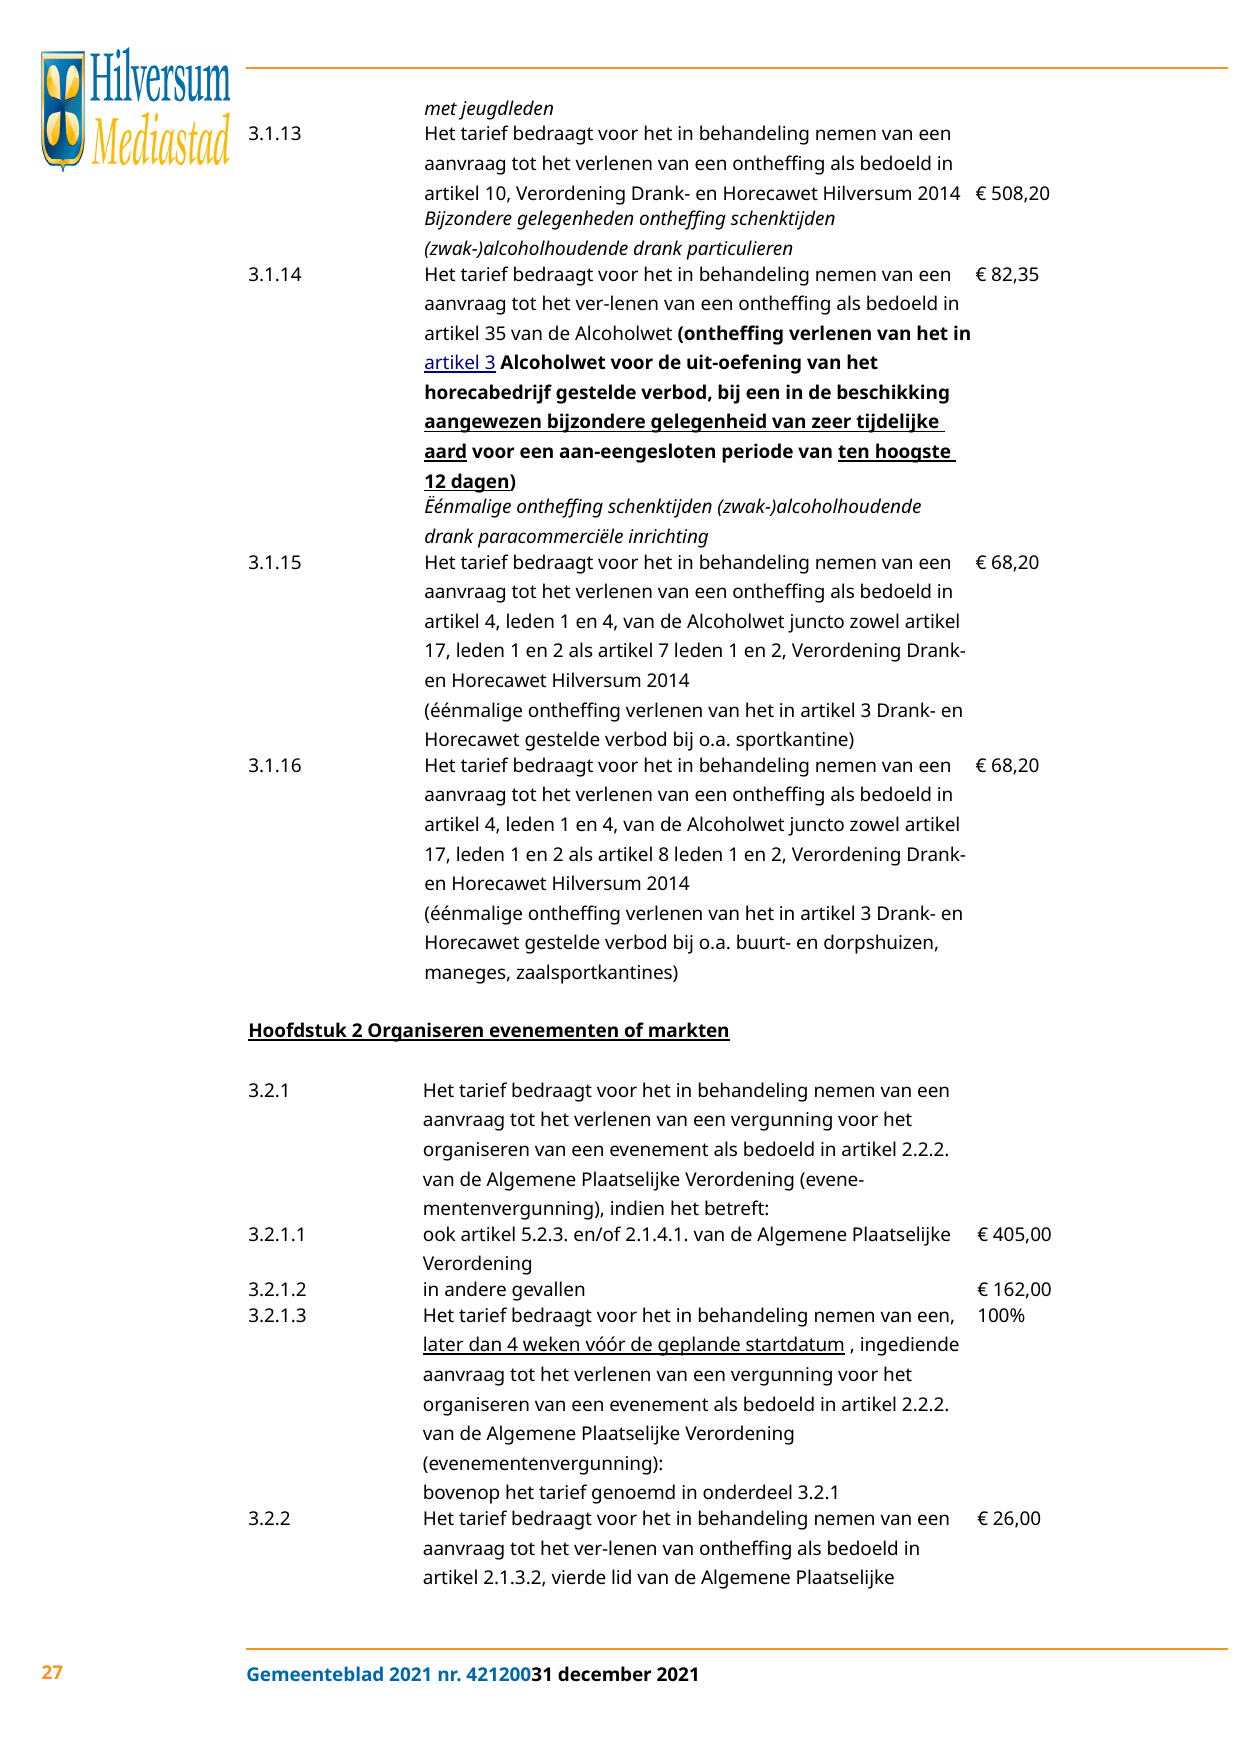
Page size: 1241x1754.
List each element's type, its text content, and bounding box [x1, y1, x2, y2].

table_cell [248, 205, 424, 261]
table_cell [975, 95, 1152, 121]
table_cell € 508,20 [975, 121, 1152, 205]
table_header Het tarief bedraagt voor het in behandeling nemen van een aanvraag tot het verlenen van een vergunning voor het organiseren van een evenement als bedoeld in artikel 2.2.2. van de Algemene Plaatselijke Verordening (evene-mentenvergunning), indien het betreft: [423, 1077, 977, 1221]
table_header 3.2.1 [248, 1077, 423, 1221]
table_cell 100% [977, 1302, 1152, 1505]
table_cell Het tarief bedraagt voor het in behandeling nemen van een, later dan 4 weken vóór de geplande startdatum , ingediende aanvraag tot het verlenen van een vergunning voor het organiseren van een evenement als bedoeld in artikel 2.2.2. van de Algemene Plaatselijke Verordening (evenementenvergunning): bovenop het tarief genoemd in onderdeel 3.2.1 [423, 1302, 977, 1505]
table_cell € 68,20 [975, 549, 1152, 752]
table_cell € 26,00 [977, 1505, 1152, 1590]
table_cell Het tarief bedraagt voor het in behandeling nemen van een aanvraag tot het ver-lenen van een ontheffing als bedoeld in artikel 35 van de Alcoholwet (ontheffing verlenen van het in artikel 3 Alcoholwet voor de uit-oefening van het horecabedrijf gestelde verbod, bij een in de beschikking aangewezen bijzondere gelegenheid van zeer tijdelijke aard voor een aan-eengesloten periode van ten hoogste 12 dagen) [424, 261, 975, 493]
table_cell 3.1.14 [248, 261, 424, 493]
table_cell [248, 95, 424, 121]
table_cell 3.2.1.2 [248, 1276, 423, 1302]
picture [41, 47, 231, 172]
table_cell [975, 494, 1152, 549]
table_cell € 82,35 [975, 261, 1152, 493]
table_cell [975, 205, 1152, 261]
table_cell € 162,00 [977, 1276, 1152, 1302]
table_cell 3.1.16 [248, 752, 424, 985]
table_cell Het tarief bedraagt voor het in behandeling nemen van een aanvraag tot het verlenen van een ontheffing als bedoeld in artikel 10, Verordening Drank- en Horecawet Hilversum 2014 [424, 121, 975, 205]
table_cell ook artikel 5.2.3. en/of 2.1.4.1. van de Algemene Plaatselijke Verordening [423, 1221, 977, 1276]
table_cell Het tarief bedraagt voor het in behandeling nemen van een aanvraag tot het ver-lenen van ontheffing als bedoeld in artikel 2.1.3.2, vierde lid van de Algemene Plaatselijke [423, 1505, 977, 1590]
text Hoofdstuk 2 Organiseren evenementen of markten [248, 1018, 1152, 1043]
table_cell 3.2.1.3 [248, 1302, 423, 1505]
table_cell Het tarief bedraagt voor het in behandeling nemen van een aanvraag tot het verlenen van een ontheffing als bedoeld in artikel 4, leden 1 en 4, van de Alcoholwet juncto zowel artikel 17, leden 1 en 2 als artikel 7 leden 1 en 2, Verordening Drank- en Horecawet Hilversum 2014 (éénmalige ontheffing verlenen van het in artikel 3 Drank- en Horecawet gestelde verbod bij o.a. sportkantine) [424, 549, 975, 752]
table_cell [248, 494, 424, 549]
table_header [977, 1077, 1152, 1221]
table_cell 3.1.15 [248, 549, 424, 752]
table_cell € 405,00 [977, 1221, 1152, 1276]
table_cell 3.2.2 [248, 1505, 423, 1590]
table_cell Het tarief bedraagt voor het in behandeling nemen van een aanvraag tot het verlenen van een ontheffing als bedoeld in artikel 4, leden 1 en 4, van de Alcoholwet juncto zowel artikel 17, leden 1 en 2 als artikel 8 leden 1 en 2, Verordening Drank- en Horecawet Hilversum 2014 (éénmalige ontheffing verlenen van het in artikel 3 Drank- en Horecawet gestelde verbod bij o.a. buurt- en dorpshuizen, maneges, zaalsportkantines) [424, 752, 975, 985]
table_cell met jeugdleden [424, 95, 975, 121]
table_cell Ëénmalige ontheffing schenktijden (zwak-)alcoholhoudende drank paracommerciële inrichting [424, 494, 975, 549]
table_cell Bijzondere gelegenheden ontheffing schenktijden (zwak-)alcoholhoudende drank particulieren [424, 205, 975, 261]
table_cell in andere gevallen [423, 1276, 977, 1302]
table_cell 3.1.13 [248, 121, 424, 205]
table_cell € 68,20 [975, 752, 1152, 985]
table_cell 3.2.1.1 [248, 1221, 423, 1276]
